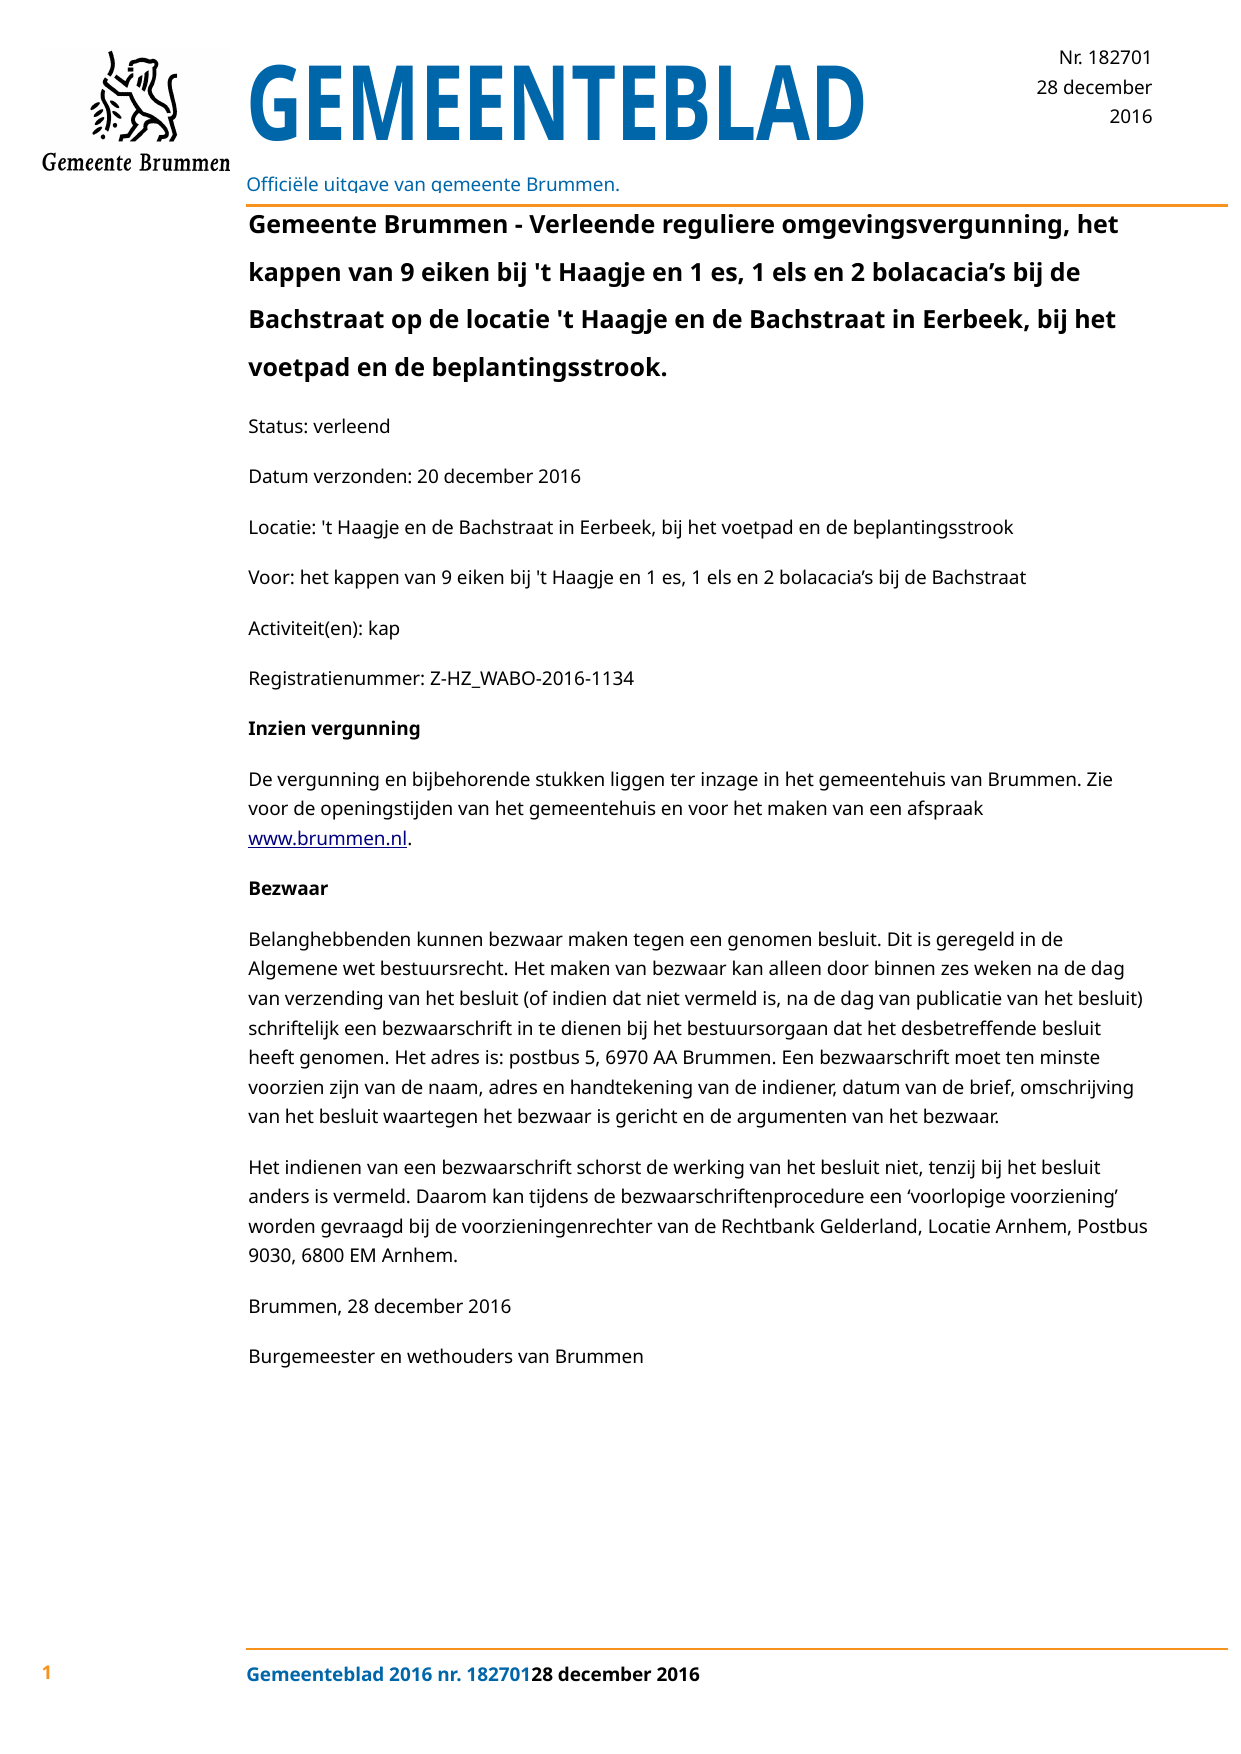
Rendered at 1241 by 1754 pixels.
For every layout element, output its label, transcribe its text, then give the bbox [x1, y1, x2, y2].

text Datum verzonden: 20 december 2016 [248, 463, 1152, 489]
picture [41, 47, 231, 172]
text Bezwaar [248, 876, 1152, 901]
text De vergunning en bijbehorende stukken liggen ter inzage in het gemeentehuis van Brummen. Zie voor de openingstijden van het gemeentehuis en voor het maken van een afspraak www.brummen.nl. [248, 766, 1152, 851]
text Burgemeester en wethouders van Brummen [248, 1343, 1152, 1369]
text Brummen, 28 december 2016 [248, 1293, 1152, 1319]
text Registratienummer: Z-HZ_WABO-2016-1134 [248, 665, 1152, 691]
text Voor: het kappen van 9 eiken bij 't Haagje en 1 es, 1 els en 2 bolacacia’s bij de Bachstraat [248, 564, 1152, 590]
text Locatie: 't Haagje en de Bachstraat in Eerbeek, bij het voetpad en de beplantingsstrook [248, 514, 1152, 540]
text Inzien vergunning [248, 716, 1152, 741]
text Gemeente Brummen - Verleende reguliere omgevingsvergunning, het kappen van 9 eiken bij 't Haagje en 1 es, 1 els en 2 bolacacia’s bij de Bachstraat op de locatie 't Haagje en de Bachstraat in Eerbeek, bij het voetpad en de beplantingsstrook. [248, 207, 1152, 384]
text Belanghebbenden kunnen bezwaar maken tegen een genomen besluit. Dit is geregeld in de Algemene wet bestuursrecht. Het maken van bezwaar kan alleen door binnen zes weken na de dag van verzending van het besluit (of indien dat niet vermeld is, na de dag van publicatie van het besluit) schriftelijk een bezwaarschrift in te dienen bij het bestuursorgaan dat het desbetreffende besluit heeft genomen. Het adres is: postbus 5, 6970 AA Brummen. Een bezwaarschrift moet ten minste voorzien zijn van de naam, adres en handtekening van de indiener, datum van de brief, omschrijving van het besluit waartegen het bezwaar is gericht en de argumenten van het bezwaar. [248, 926, 1152, 1129]
text Status: verleend [248, 413, 1152, 439]
text Het indienen van een bezwaarschrift schorst de werking van het besluit niet, tenzij bij het besluit anders is vermeld. Daarom kan tijdens de bezwaarschriftenprocedure een ‘voorlopige voorziening’ worden gevraagd bij de voorzieningenrechter van de Rechtbank Gelderland, Locatie Arnhem, Postbus 9030, 6800 EM Arnhem. [248, 1154, 1152, 1268]
text Activiteit(en): kap [248, 615, 1152, 641]
